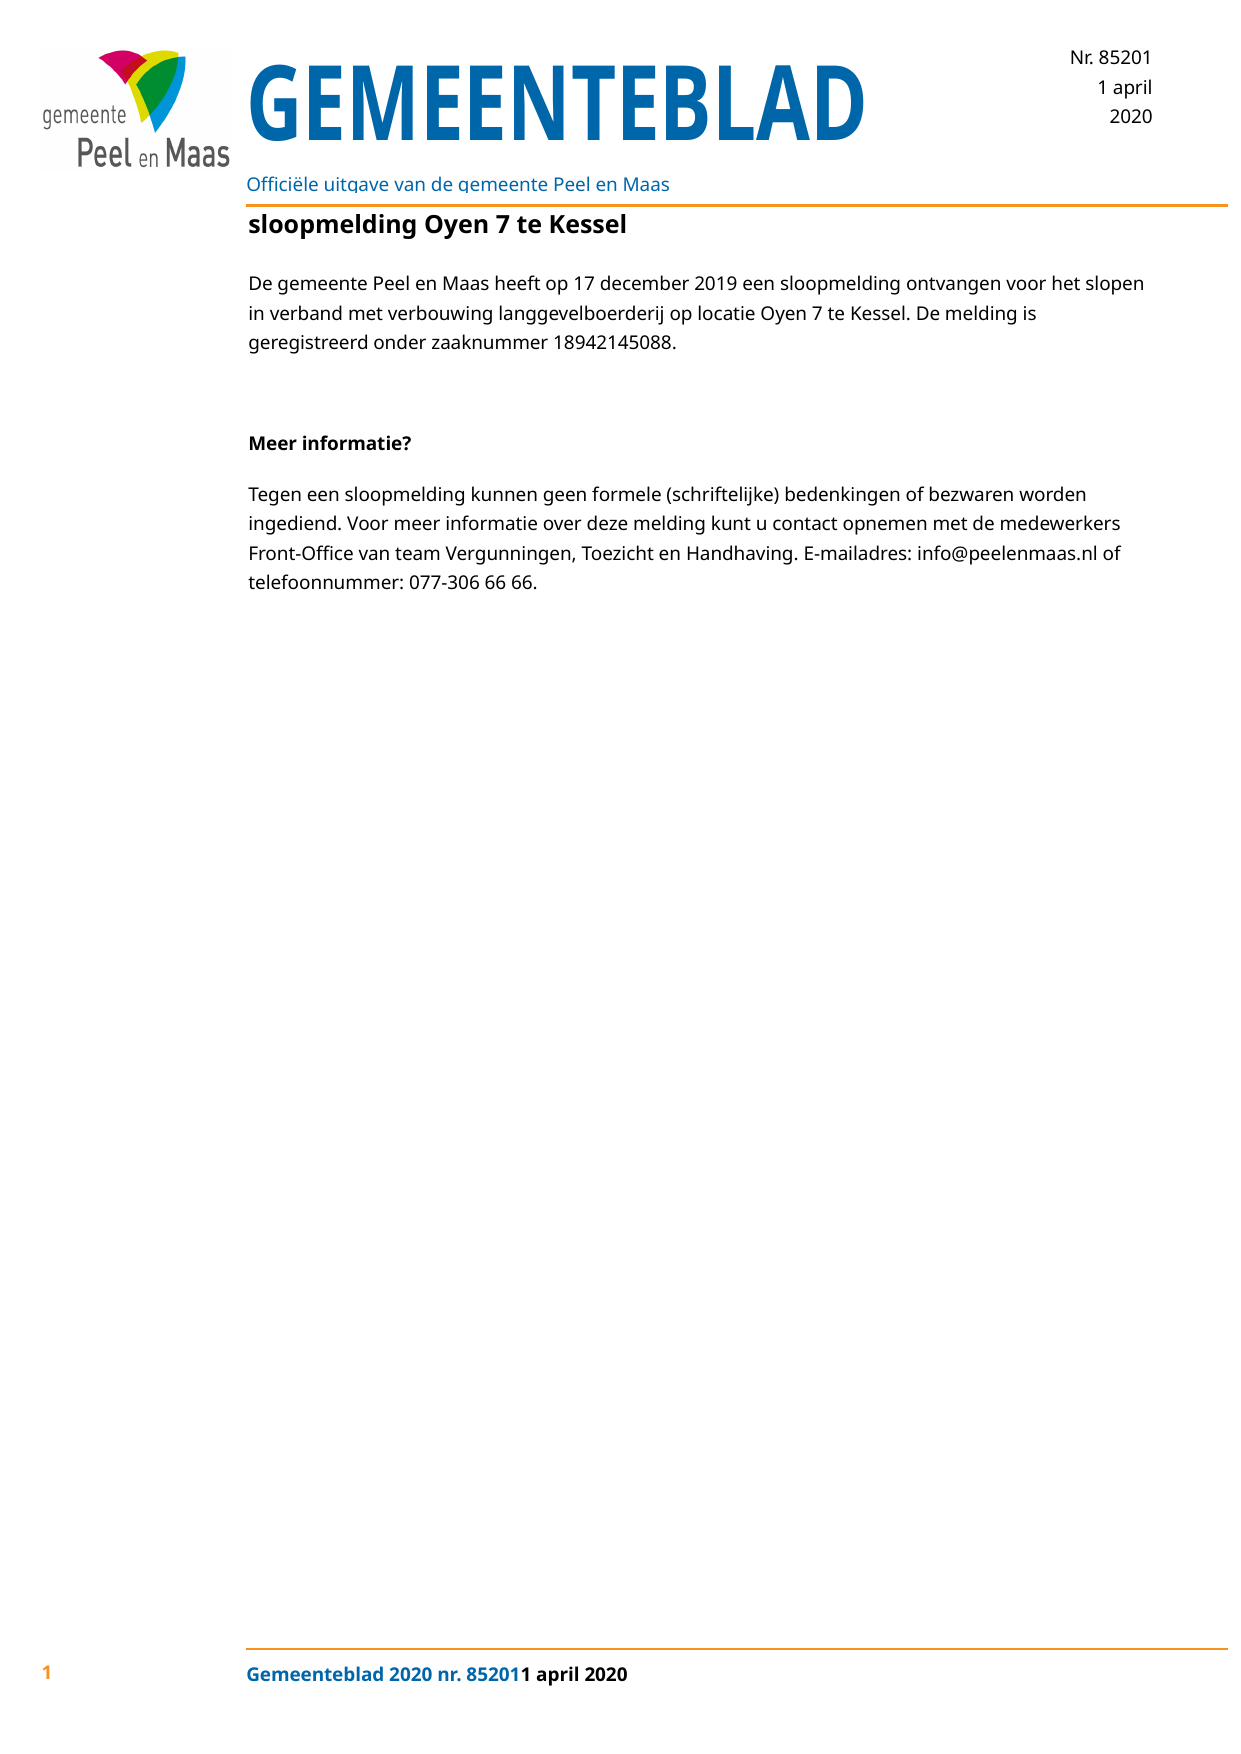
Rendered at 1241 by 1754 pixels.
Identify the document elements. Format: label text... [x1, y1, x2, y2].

text sloopmelding Oyen 7 te Kessel [248, 207, 1152, 241]
text Meer informatie? [248, 430, 1152, 456]
text De gemeente Peel en Maas heeft op 17 december 2019 een sloopmelding ontvangen voor het slopen in verband met verbouwing langgevelboerderij op locatie Oyen 7 te Kessel. De melding is geregistreerd onder zaaknummer 18942145088. [248, 270, 1152, 355]
picture [41, 47, 231, 172]
text Tegen een sloopmelding kunnen geen formele (schriftelijke) bedenkingen of bezwaren worden ingediend. Voor meer informatie over deze melding kunt u contact opnemen met de medewerkers Front-Office van team Vergunningen, Toezicht en Handhaving. E-mailadres: info@peelenmaas.nl of telefoonnummer: 077-306 66 66. [248, 481, 1152, 595]
